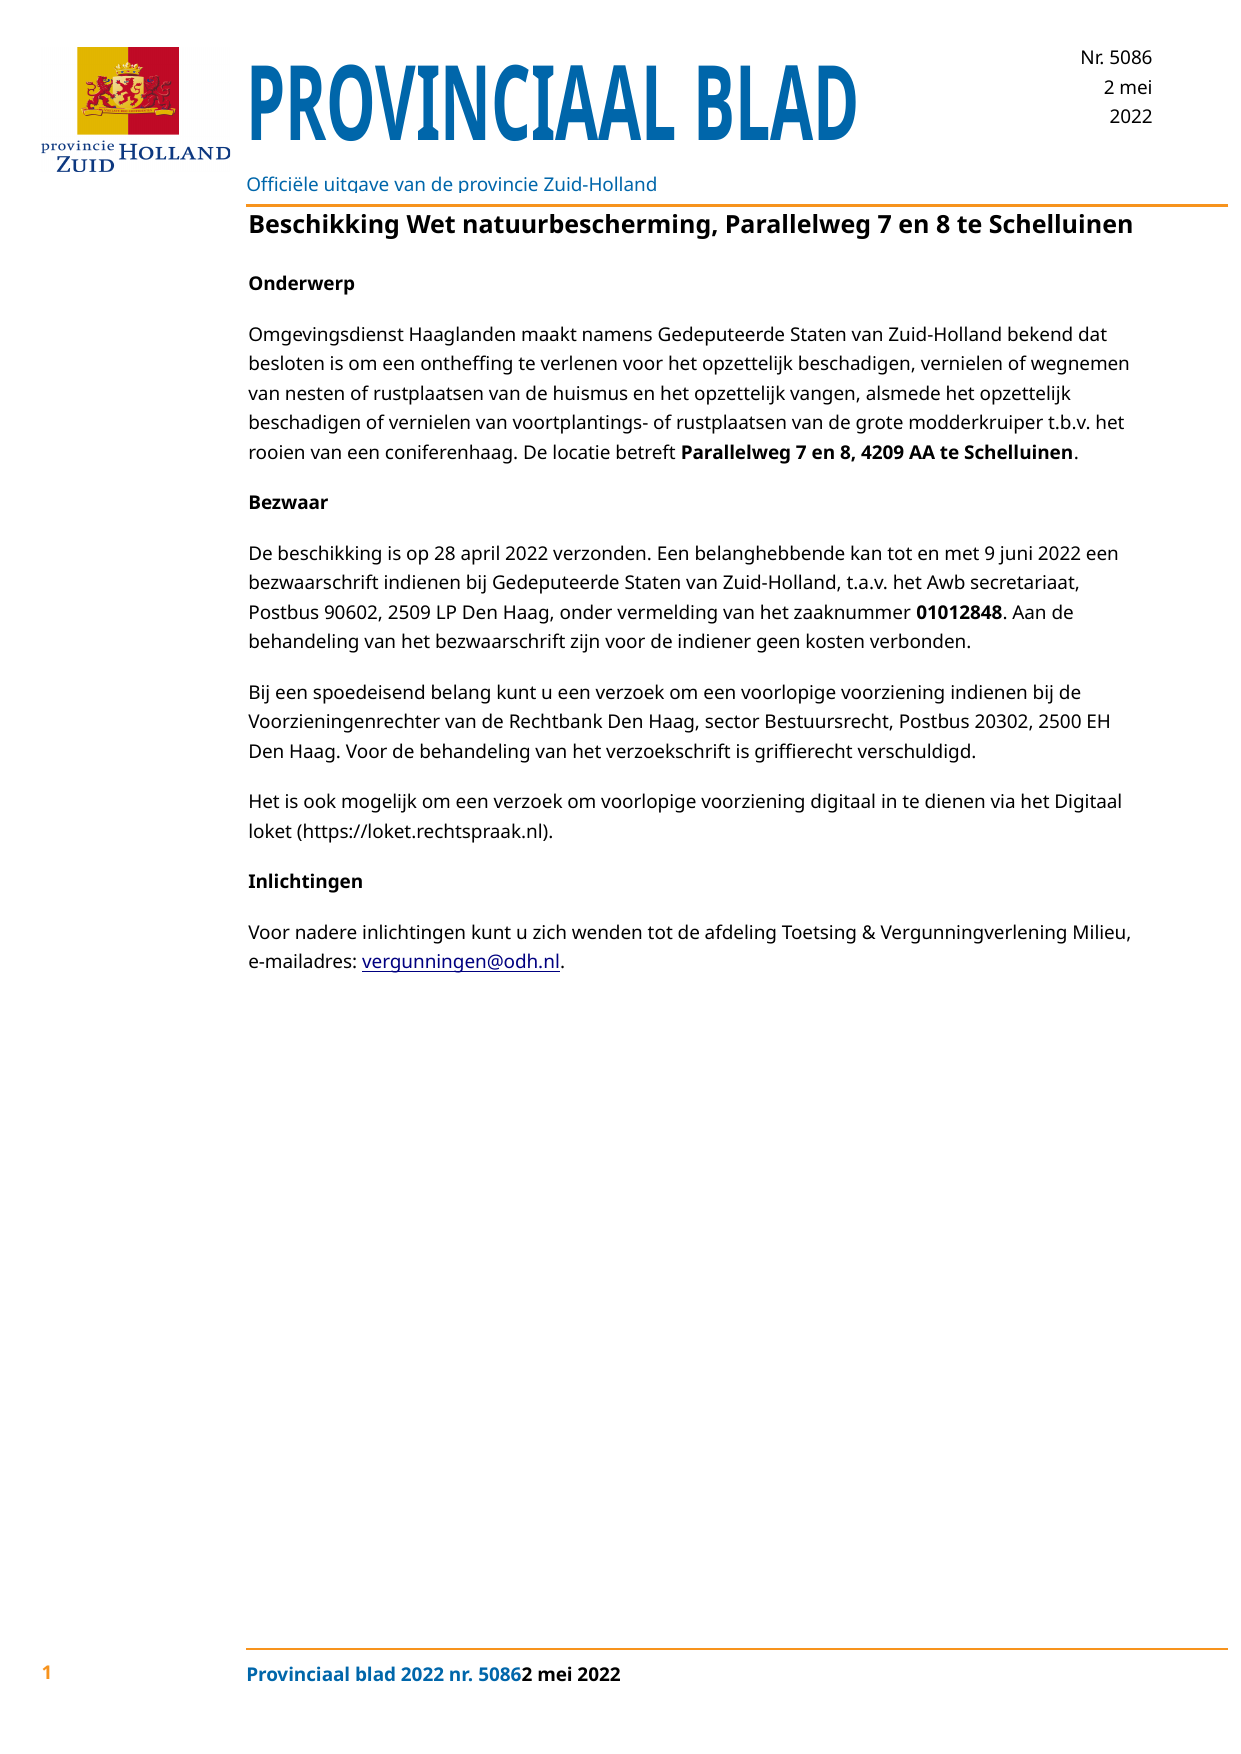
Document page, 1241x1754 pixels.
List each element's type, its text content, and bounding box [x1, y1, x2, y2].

text Onderwerp [248, 270, 1152, 296]
text Beschikking Wet natuurbescherming, Parallelweg 7 en 8 te Schelluinen [248, 207, 1152, 241]
text Omgevingsdienst Haaglanden maakt namens Gedeputeerde Staten van Zuid-Holland bekend dat besloten is om een ontheffing te verlenen voor het opzettelijk beschadigen, vernielen of wegnemen van nesten of rustplaatsen van de huismus en het opzettelijk vangen, alsmede het opzettelijk beschadigen of vernielen van voortplantings- of rustplaatsen van de grote modderkruiper t.b.v. het rooien van een coniferenhaag. De locatie betreft Parallelweg 7 en 8, 4209 AA te Schelluinen. [248, 321, 1152, 465]
text Het is ook mogelijk om een verzoek om voorlopige voorziening digitaal in te dienen via het Digitaal loket (https://loket.rechtspraak.nl). [248, 789, 1152, 844]
text Voor nadere inlichtingen kunt u zich wenden tot de afdeling Toetsing & Vergunningverlening Milieu, e-mailadres: vergunningen@odh.nl. [248, 919, 1152, 974]
picture [41, 47, 231, 172]
text Inlichtingen [248, 869, 1152, 894]
text Bezwaar [248, 489, 1152, 515]
text Bij een spoedeisend belang kunt u een verzoek om een voorlopige voorziening indienen bij de Voorzieningenrechter van de Rechtbank Den Haag, sector Bestuursrecht, Postbus 20302, 2500 EH Den Haag. Voor de behandeling van het verzoekschrift is griffierecht verschuldigd. [248, 679, 1152, 764]
text De beschikking is op 28 april 2022 verzonden. Een belanghebbende kan tot en met 9 juni 2022 een bezwaarschrift indienen bij Gedeputeerde Staten van Zuid-Holland, t.a.v. het Awb secretariaat, Postbus 90602, 2509 LP Den Haag, onder vermelding van het zaaknummer 01012848. Aan de behandeling van het bezwaarschrift zijn voor de indiener geen kosten verbonden. [248, 540, 1152, 654]
